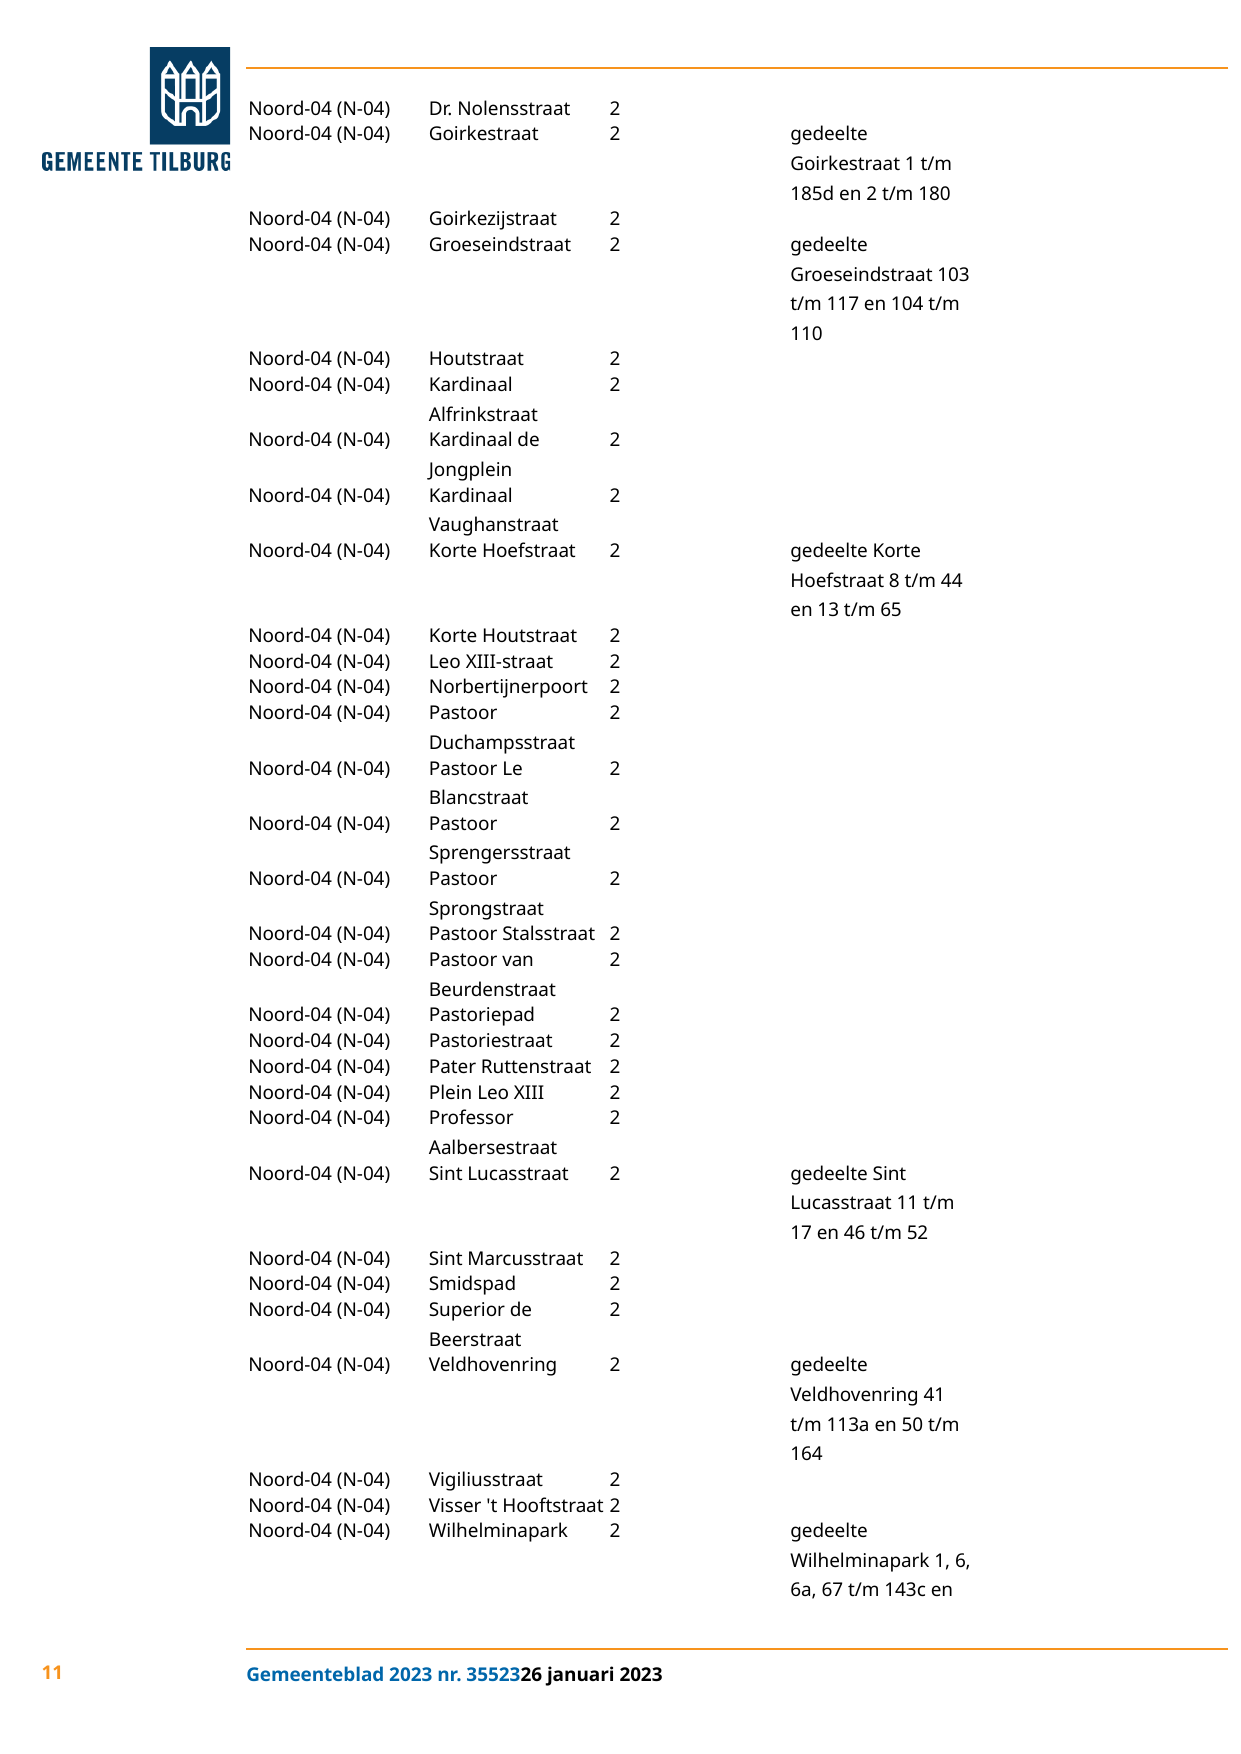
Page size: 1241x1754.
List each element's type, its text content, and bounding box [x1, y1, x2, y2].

table_cell Superior de Beerstraat [429, 1296, 609, 1352]
table_cell 2 [609, 121, 790, 205]
table_cell 2 [609, 699, 790, 755]
table_cell gedeelte Groeseindstraat 103 t/m 117 en 104 t/m 110 [790, 231, 971, 346]
table_cell 2 [609, 946, 790, 1002]
table_cell [790, 921, 971, 946]
table_cell [790, 1079, 971, 1104]
table_cell Noord-04 (N-04) [248, 346, 429, 371]
table_cell [790, 1466, 971, 1492]
table_cell Noord-04 (N-04) [248, 1105, 429, 1160]
table_cell [790, 1296, 971, 1352]
table_cell Noord-04 (N-04) [248, 537, 429, 622]
table_cell [790, 1053, 971, 1079]
table_cell Noord-04 (N-04) [248, 1028, 429, 1053]
table_cell Noord-04 (N-04) [248, 622, 429, 648]
table_cell 2 [609, 1002, 790, 1027]
table_cell [790, 1492, 971, 1517]
table_cell 2 [609, 205, 790, 231]
table_cell 2 [609, 921, 790, 946]
table_cell 2 [609, 371, 790, 427]
table_cell Noord-04 (N-04) [248, 1002, 429, 1027]
table_cell 2 [609, 231, 790, 346]
table_cell Noord-04 (N-04) [248, 1518, 429, 1602]
table_cell Noord-04 (N-04) [248, 427, 429, 482]
table_cell Pastoriepad [429, 1002, 609, 1027]
table_cell Professor Aalbersestraat [429, 1105, 609, 1160]
table_cell Sint Lucasstraat [429, 1160, 609, 1245]
table_cell Pastoor van Beurdenstraat [429, 946, 609, 1002]
table_cell Pastoriestraat [429, 1028, 609, 1053]
table_cell Pastoor Sprengersstraat [429, 810, 609, 865]
table_cell Groeseindstraat [429, 231, 609, 346]
table_cell Pater Ruttenstraat [429, 1053, 609, 1079]
table_cell Noord-04 (N-04) [248, 810, 429, 865]
table_cell [790, 1105, 971, 1160]
table_cell 2 [609, 1492, 790, 1517]
table_cell 2 [609, 537, 790, 622]
table_cell Noord-04 (N-04) [248, 1271, 429, 1296]
table_cell [790, 1271, 971, 1296]
table_cell 2 [609, 755, 790, 810]
table_cell Goirkestraat [429, 121, 609, 205]
table_cell 2 [609, 1271, 790, 1296]
table_cell Noord-04 (N-04) [248, 865, 429, 921]
table_cell Noord-04 (N-04) [248, 1466, 429, 1492]
table_cell [790, 482, 971, 537]
table_cell Noord-04 (N-04) [248, 699, 429, 755]
table_cell Noord-04 (N-04) [248, 1160, 429, 1245]
table_cell [790, 1245, 971, 1271]
table_cell Plein Leo XIII [429, 1079, 609, 1104]
table_cell 2 [609, 95, 790, 121]
table_cell Norbertijnerpoort [429, 674, 609, 699]
table_cell 2 [609, 1160, 790, 1245]
table_cell [790, 622, 971, 648]
table_cell Pastoor Sprongstraat [429, 865, 609, 921]
table_cell 2 [609, 648, 790, 674]
table_cell Noord-04 (N-04) [248, 95, 429, 121]
table_cell Korte Houtstraat [429, 622, 609, 648]
table_cell Noord-04 (N-04) [248, 482, 429, 537]
table_cell Kardinaal de Jongplein [429, 427, 609, 482]
table_cell Noord-04 (N-04) [248, 1053, 429, 1079]
table_cell Vigiliusstraat [429, 1466, 609, 1492]
table_cell Noord-04 (N-04) [248, 231, 429, 346]
table_cell Noord-04 (N-04) [248, 921, 429, 946]
table_cell gedeelte Sint Lucasstraat 11 t/m 17 en 46 t/m 52 [790, 1160, 971, 1245]
table_cell [790, 810, 971, 865]
table_cell [790, 371, 971, 427]
table_cell [790, 755, 971, 810]
table_cell Wilhelminapark [429, 1518, 609, 1602]
table_cell [790, 865, 971, 921]
table_cell [790, 346, 971, 371]
table_cell 2 [609, 1105, 790, 1160]
table_cell 2 [609, 1079, 790, 1104]
table_cell 2 [609, 1028, 790, 1053]
table_cell Noord-04 (N-04) [248, 371, 429, 427]
table_cell Pastoor Le Blancstraat [429, 755, 609, 810]
table_cell Sint Marcusstraat [429, 1245, 609, 1271]
table_cell 2 [609, 674, 790, 699]
table_cell 2 [609, 1053, 790, 1079]
table_cell Kardinaal Vaughanstraat [429, 482, 609, 537]
table_cell 2 [609, 427, 790, 482]
table_cell gedeelte Veldhovenring 41 t/m 113a en 50 t/m 164 [790, 1352, 971, 1466]
table_cell Smidspad [429, 1271, 609, 1296]
table_cell [790, 674, 971, 699]
table_cell 2 [609, 346, 790, 371]
table_cell Noord-04 (N-04) [248, 121, 429, 205]
table_cell Noord-04 (N-04) [248, 1492, 429, 1517]
table_cell Leo XIII-straat [429, 648, 609, 674]
table_cell [790, 699, 971, 755]
table_cell Pastoor Stalsstraat [429, 921, 609, 946]
table_cell [790, 1028, 971, 1053]
table_cell Noord-04 (N-04) [248, 1352, 429, 1466]
table_cell 2 [609, 622, 790, 648]
table_cell Noord-04 (N-04) [248, 674, 429, 699]
table_cell [790, 1002, 971, 1027]
table_cell gedeelte Wilhelminapark 1, 6, 6a, 67 t/m 143c en [790, 1518, 971, 1602]
table_cell [790, 427, 971, 482]
table_cell Noord-04 (N-04) [248, 1079, 429, 1104]
table_cell gedeelte Goirkestraat 1 t/m 185d en 2 t/m 180 [790, 121, 971, 205]
table_cell Goirkezijstraat [429, 205, 609, 231]
table_cell Noord-04 (N-04) [248, 1245, 429, 1271]
table_cell [790, 95, 971, 121]
table_cell gedeelte Korte Hoefstraat 8 t/m 44 en 13 t/m 65 [790, 537, 971, 622]
table_cell [790, 946, 971, 1002]
table_cell 2 [609, 482, 790, 537]
table_cell [790, 205, 971, 231]
table_cell 2 [609, 1296, 790, 1352]
table_cell Noord-04 (N-04) [248, 755, 429, 810]
table_cell [790, 648, 971, 674]
table_cell Noord-04 (N-04) [248, 946, 429, 1002]
table_cell Pastoor Duchampsstraat [429, 699, 609, 755]
table_cell Veldhovenring [429, 1352, 609, 1466]
table_cell 2 [609, 1352, 790, 1466]
table_cell 2 [609, 1245, 790, 1271]
picture [41, 47, 231, 172]
table_cell Dr. Nolensstraat [429, 95, 609, 121]
table_cell 2 [609, 810, 790, 865]
table_cell 2 [609, 1466, 790, 1492]
table_cell Noord-04 (N-04) [248, 205, 429, 231]
table_cell Noord-04 (N-04) [248, 648, 429, 674]
table_cell 2 [609, 865, 790, 921]
table_cell Korte Hoefstraat [429, 537, 609, 622]
table_cell Houtstraat [429, 346, 609, 371]
table_cell Kardinaal Alfrinkstraat [429, 371, 609, 427]
table_cell Visser 't Hooftstraat [429, 1492, 609, 1517]
table_cell Noord-04 (N-04) [248, 1296, 429, 1352]
table_cell 2 [609, 1518, 790, 1602]
